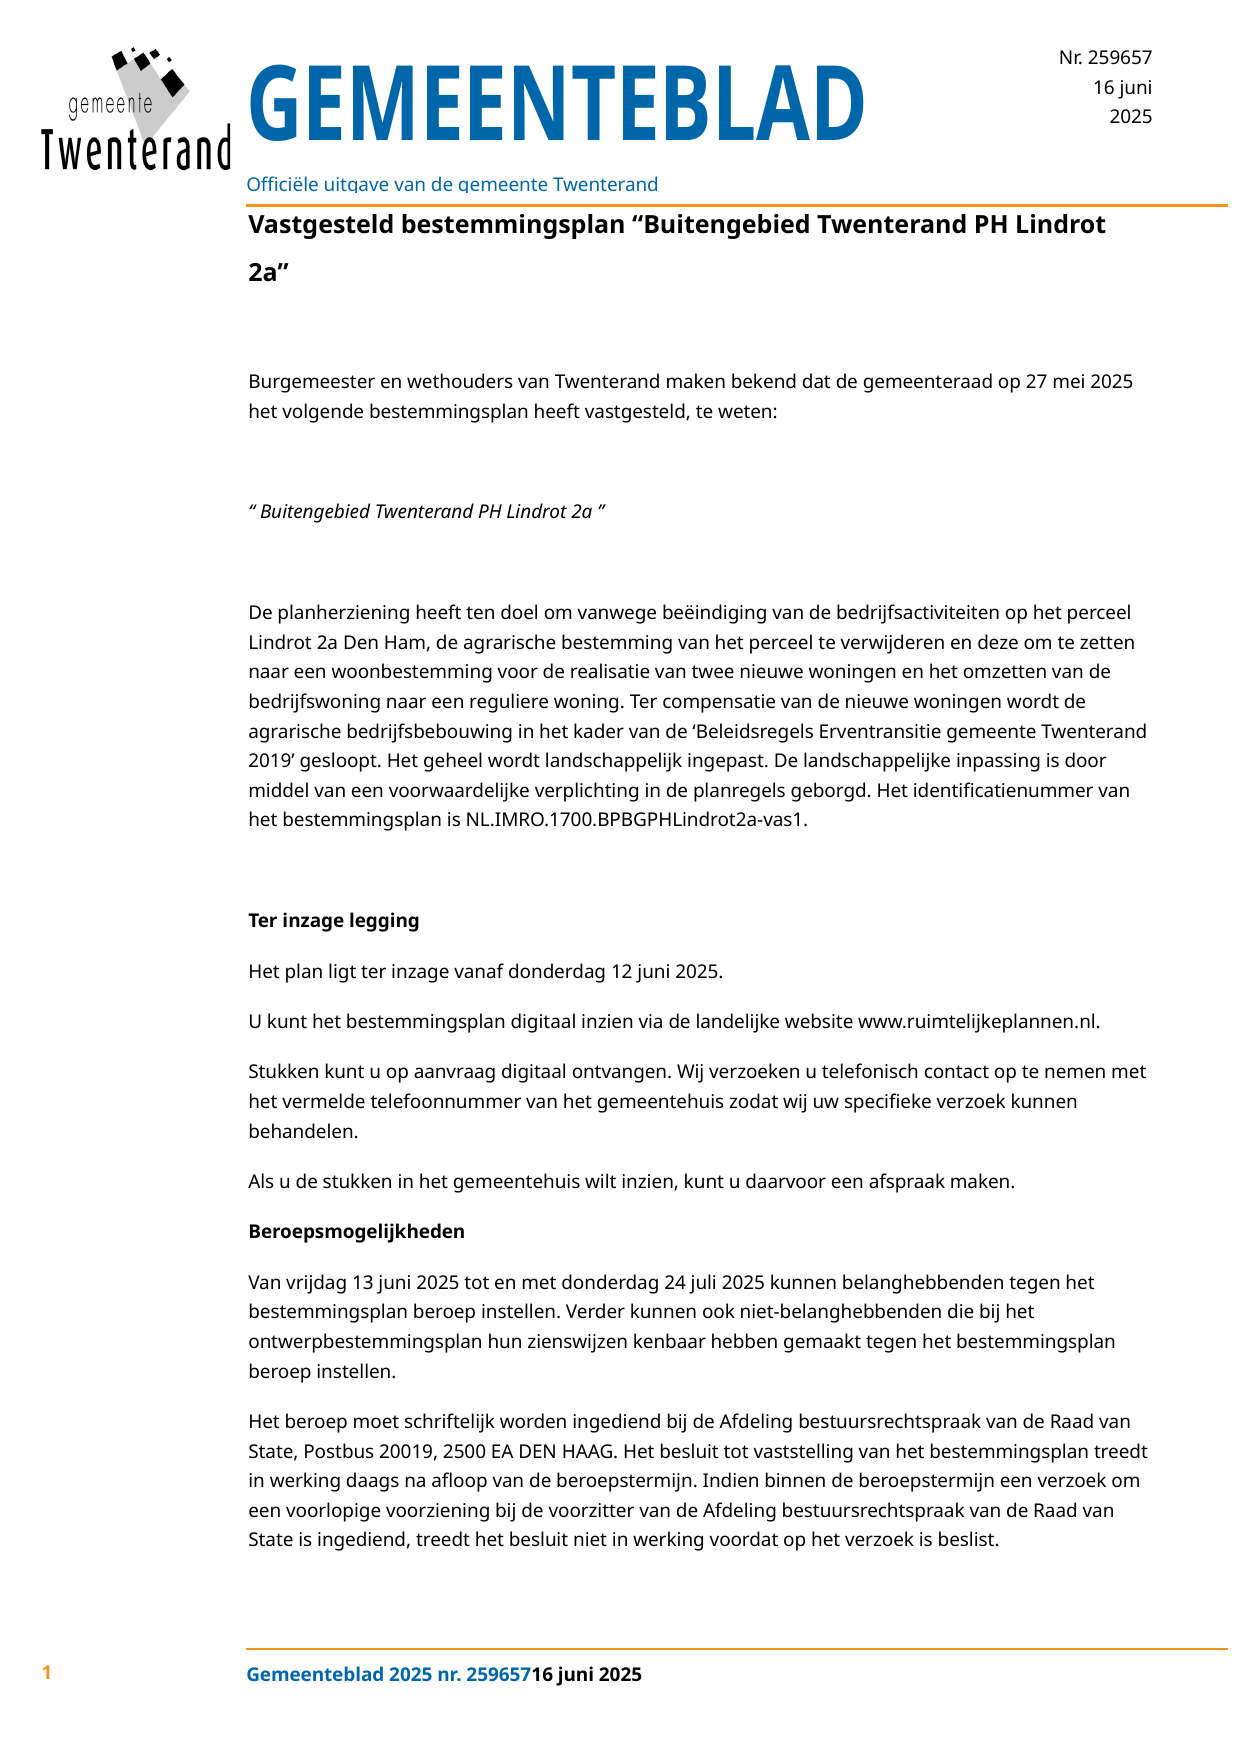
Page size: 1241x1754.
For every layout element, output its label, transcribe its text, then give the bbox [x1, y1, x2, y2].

text Ter inzage legging [248, 907, 1152, 933]
text Van vrijdag 13 juni 2025 tot en met donderdag 24 juli 2025 kunnen belanghebbenden tegen het bestemmingsplan beroep instellen. Verder kunnen ook niet-belanghebbenden die bij het ontwerpbestemmingsplan hun zienswijzen kenbaar hebben gemaakt tegen het bestemmingsplan beroep instellen. [248, 1269, 1152, 1384]
text De planherziening heeft ten doel om vanwege beëindiging van de bedrijfsactiviteiten op het perceel Lindrot 2a Den Ham, de agrarische bestemming van het perceel te verwijderen en deze om te zetten naar een woonbestemming voor de realisatie van twee nieuwe woningen en het omzetten van de bedrijfswoning naar een reguliere woning. Ter compensatie van de nieuwe woningen wordt de agrarische bedrijfsbebouwing in het kader van de ‘Beleidsregels Erventransitie gemeente Twenterand 2019’ gesloopt. Het geheel wordt landschappelijk ingepast. De landschappelijke inpassing is door middel van een voorwaardelijke verplichting in de planregels geborgd. Het identificatienummer van het bestemmingsplan is NL.IMRO.1700.BPBGPHLindrot2a-vas1. [248, 599, 1152, 832]
text “ Buitengebied Twenterand PH Lindrot 2a ” [248, 499, 1152, 524]
text Stukken kunt u op aanvraag digitaal ontvangen. Wij verzoeken u telefonisch contact op te nemen met het vermelde telefoonnummer van het gemeentehuis zodat wij uw specifieke verzoek kunnen behandelen. [248, 1059, 1152, 1144]
picture [41, 47, 231, 172]
text Het plan ligt ter inzage vanaf donderdag 12 juni 2025. [248, 958, 1152, 984]
text Burgemeester en wethouders van Twenterand maken bekend dat de gemeenteraad op 27 mei 2025 het volgende bestemmingsplan heeft vastgesteld, te weten: [248, 368, 1152, 424]
text Als u de stukken in het gemeentehuis wilt inzien, kunt u daarvoor een afspraak maken. [248, 1168, 1152, 1194]
text Beroepsmogelijkheden [248, 1219, 1152, 1244]
text Het beroep moet schriftelijk worden ingediend bij de Afdeling bestuursrechtspraak van de Raad van State, Postbus 20019, 2500 EA DEN HAAG. Het besluit tot vaststelling van het bestemmingsplan treedt in werking daags na afloop van de beroepstermijn. Indien binnen de beroepstermijn een verzoek om een voorlopige voorziening bij de voorzitter van de Afdeling bestuursrechtspraak van de Raad van State is ingediend, treedt het besluit niet in werking voordat op het verzoek is beslist. [248, 1408, 1152, 1552]
text Vastgesteld bestemmingsplan “Buitengebied Twenterand PH Lindrot 2a” [248, 207, 1152, 288]
text U kunt het bestemmingsplan digitaal inzien via de landelijke website www.ruimtelijkeplannen.nl. [248, 1008, 1152, 1034]
